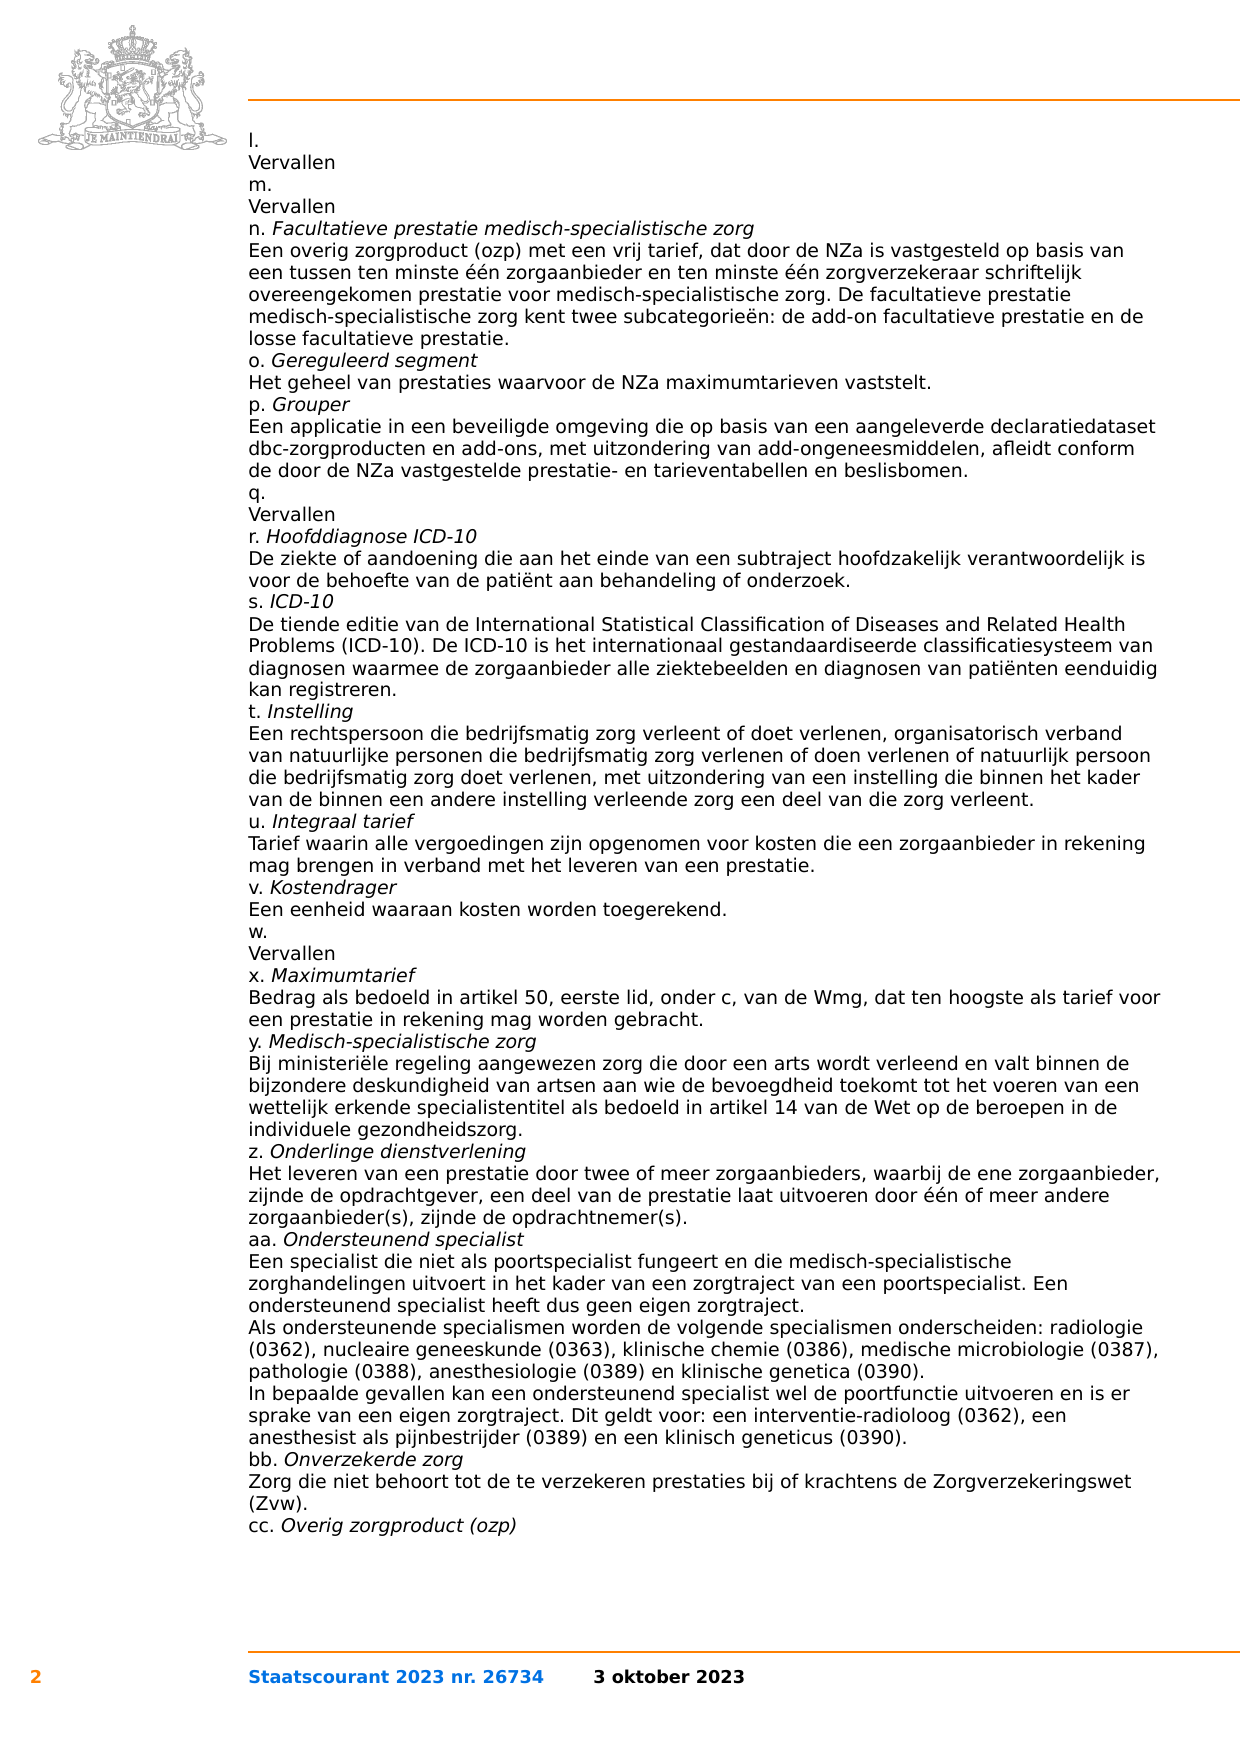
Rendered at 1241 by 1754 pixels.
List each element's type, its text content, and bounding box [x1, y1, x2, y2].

text De tiende editie van de International Statistical Classification of Diseases and Related Health Problems (ICD-10). De ICD-10 is het internationaal gestandaardiseerde classificatiesysteem van diagnosen waarmee de zorgaanbieder alle ziektebeelden en diagnosen van patiënten eenduidig kan registreren. [248, 613, 1163, 701]
text In bepaalde gevallen kan een ondersteunend specialist wel de poortfunctie uitvoeren en is er sprake van een eigen zorgtraject. Dit geldt voor: een interventie-radioloog (0362), een anesthesist als pijnbestrijder (0389) en een klinisch geneticus (0390). [248, 1383, 1163, 1449]
text Het leveren van een prestatie door twee of meer zorgaanbieders, waarbij de ene zorgaanbieder, zijnde de opdrachtgever, een deel van de prestatie laat uitvoeren door één of meer andere zorgaanbieder(s), zijnde de opdrachtnemer(s). [248, 1163, 1163, 1229]
picture [38, 25, 227, 150]
text p. Grouper [248, 394, 1163, 416]
text Tarief waarin alle vergoedingen zijn opgenomen voor kosten die een zorgaanbieder in rekening mag brengen in verband met het leveren van een prestatie. [248, 833, 1163, 877]
text n. Facultatieve prestatie medisch-specialistische zorg [248, 218, 1163, 240]
text Bij ministeriële regeling aangewezen zorg die door een arts wordt verleend en valt binnen de bijzondere deskundigheid van artsen aan wie de bevoegdheid toekomt tot het voeren van een wettelijk erkende specialistentitel als bedoeld in artikel 14 van de Wet op de beroepen in de individuele gezondheidszorg. [248, 1053, 1163, 1141]
text o. Gereguleerd segment [248, 350, 1163, 372]
text r. Hoofddiagnose ICD-10 [248, 526, 1163, 547]
text Het geheel van prestaties waarvoor de NZa maximumtarieven vaststelt. [248, 372, 1163, 394]
text Een applicatie in een beveiligde omgeving die op basis van een aangeleverde declaratiedataset dbc-zorgproducten en add-ons, met uitzondering van add-ongeneesmiddelen, afleidt conform de door de NZa vastgestelde prestatie- en tarieventabellen en beslisbomen. [248, 416, 1163, 482]
text Een rechtspersoon die bedrijfsmatig zorg verleent of doet verlenen, organisatorisch verband van natuurlijke personen die bedrijfsmatig zorg verlenen of doen verlenen of natuurlijk persoon die bedrijfsmatig zorg doet verlenen, met uitzondering van een instelling die binnen het kader van de binnen een andere instelling verleende zorg een deel van die zorg verleent. [248, 723, 1163, 811]
text w. [248, 921, 1163, 943]
text Zorg die niet behoort tot de te verzekeren prestaties bij of krachtens de Zorgverzekeringswet (Zvw). [248, 1471, 1163, 1514]
text Een overig zorgproduct (ozp) met een vrij tarief, dat door de NZa is vastgesteld op basis van een tussen ten minste één zorgaanbieder en ten minste één zorgverzekeraar schriftelijk overeengekomen prestatie voor medisch-specialistische zorg. De facultatieve prestatie medisch-specialistische zorg kent twee subcategorieën: de add-on facultatieve prestatie en de losse facultatieve prestatie. [248, 240, 1163, 350]
text v. Kostendrager [248, 877, 1163, 899]
text cc. Overig zorgproduct (ozp) [248, 1514, 1163, 1537]
text y. Medisch-specialistische zorg [248, 1031, 1163, 1053]
text q. [248, 482, 1163, 503]
text bb. Onverzekerde zorg [248, 1449, 1163, 1471]
text Vervallen [248, 152, 1163, 174]
text u. Integraal tarief [248, 811, 1163, 833]
text Een specialist die niet als poortspecialist fungeert en die medisch-specialistische zorghandelingen uitvoert in het kader van een zorgtraject van een poortspecialist. Een ondersteunend specialist heeft dus geen eigen zorgtraject. [248, 1251, 1163, 1317]
text t. Instelling [248, 701, 1163, 723]
text Een eenheid waaraan kosten worden toegerekend. [248, 899, 1163, 921]
text x. Maximumtarief [248, 965, 1163, 987]
text Vervallen [248, 503, 1163, 526]
text Bedrag als bedoeld in artikel 50, eerste lid, onder c, van de Wmg, dat ten hoogste als tarief voor een prestatie in rekening mag worden gebracht. [248, 987, 1163, 1031]
text Vervallen [248, 943, 1163, 965]
text Als ondersteunende specialismen worden de volgende specialismen onderscheiden: radiologie (0362), nucleaire geneeskunde (0363), klinische chemie (0386), medische microbiologie (0387), pathologie (0388), anesthesiologie (0389) en klinische genetica (0390). [248, 1317, 1163, 1383]
text z. Onderlinge dienstverlening [248, 1141, 1163, 1163]
text m. [248, 174, 1163, 196]
text l. [248, 130, 1163, 152]
text Vervallen [248, 196, 1163, 218]
text s. ICD-10 [248, 591, 1163, 613]
text aa. Ondersteunend specialist [248, 1229, 1163, 1251]
text De ziekte of aandoening die aan het einde van een subtraject hoofdzakelijk verantwoordelijk is voor de behoefte van de patiënt aan behandeling of onderzoek. [248, 547, 1163, 591]
